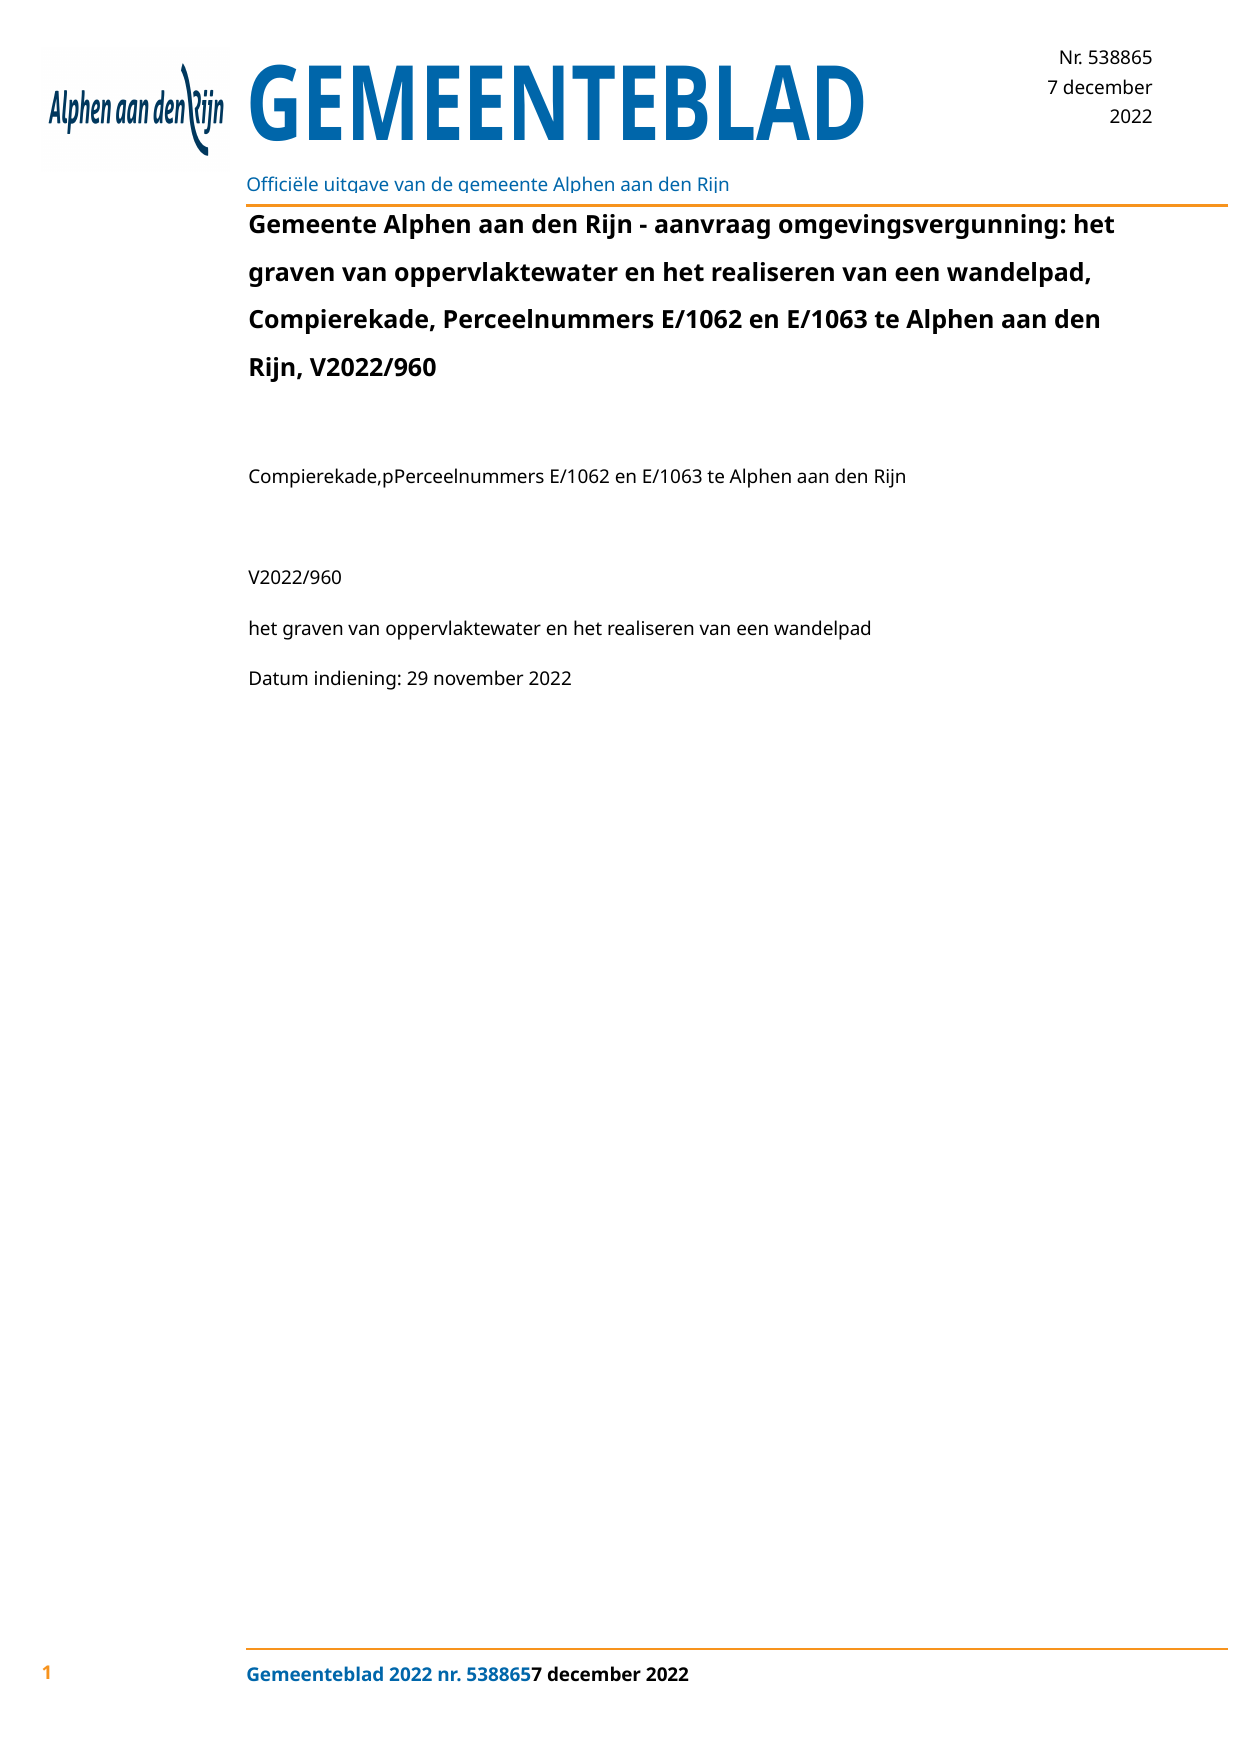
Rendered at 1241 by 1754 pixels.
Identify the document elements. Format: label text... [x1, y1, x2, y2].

text Gemeente Alphen aan den Rijn - aanvraag omgevingsvergunning: het graven van oppervlaktewater en het realiseren van een wandelpad, Compierekade, Perceelnummers E/1062 en E/1063 te Alphen aan den Rijn, V2022/960 [248, 207, 1152, 384]
text Datum indiening: 29 november 2022 [248, 665, 1152, 691]
text het graven van oppervlaktewater en het realiseren van een wandelpad [248, 615, 1152, 641]
picture [41, 47, 231, 172]
text V2022/960 [248, 564, 1152, 590]
text Compierekade,pPerceelnummers E/1062 en E/1063 te Alphen aan den Rijn [248, 463, 1152, 489]
